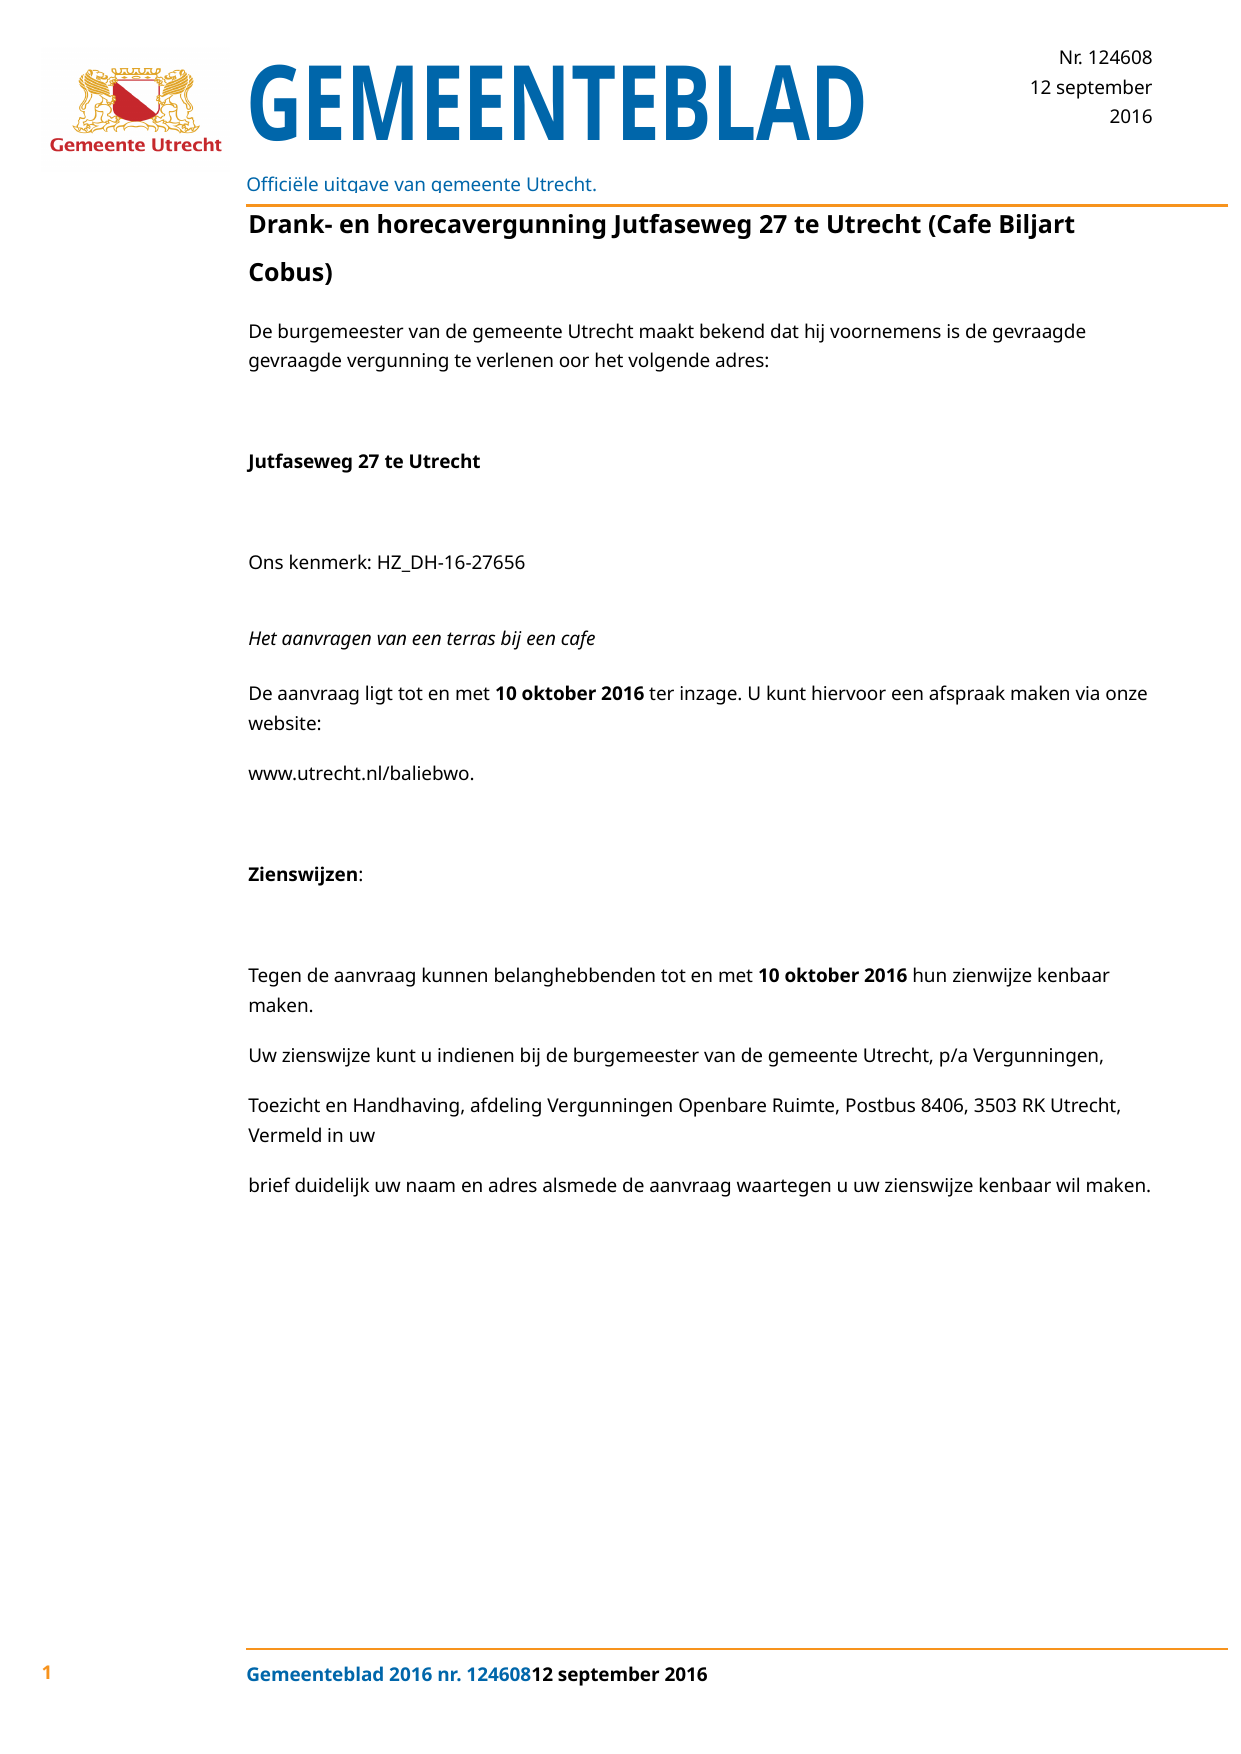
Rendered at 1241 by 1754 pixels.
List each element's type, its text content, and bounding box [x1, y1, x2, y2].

text brief duidelijk uw naam en adres alsmede de aanvraag waartegen u uw zienswijze kenbaar wil maken. [248, 1173, 1152, 1198]
text Uw zienswijze kunt u indienen bij de burgemeester van de gemeente Utrecht, p/a Vergunningen, [248, 1042, 1152, 1068]
text Tegen de aanvraag kunnen belanghebbenden tot en met 10 oktober 2016 hun zienwijze kenbaar maken. [248, 962, 1152, 1018]
text Het aanvragen van een terras bij een cafe [248, 625, 1152, 651]
picture [41, 47, 231, 172]
text www.utrecht.nl/baliebwo. [248, 761, 1152, 786]
text De aanvraag ligt tot en met 10 oktober 2016 ter inzage. U kunt hiervoor een afspraak maken via onze website: [248, 681, 1152, 736]
text Ons kenmerk: HZ_DH-16-27656 [248, 549, 1152, 575]
text Zienswijzen: [248, 861, 1152, 887]
text De burgemeester van de gemeente Utrecht maakt bekend dat hij voornemens is de gevraagde gevraagde vergunning te verlenen oor het volgende adres: [248, 318, 1152, 373]
text Toezicht en Handhaving, afdeling Vergunningen Openbare Ruimte, Postbus 8406, 3503 RK Utrecht, Vermeld in uw [248, 1093, 1152, 1148]
text Drank- en horecavergunning Jutfaseweg 27 te Utrecht (Cafe Biljart Cobus) [248, 207, 1152, 288]
text Jutfaseweg 27 te Utrecht [248, 448, 1152, 474]
